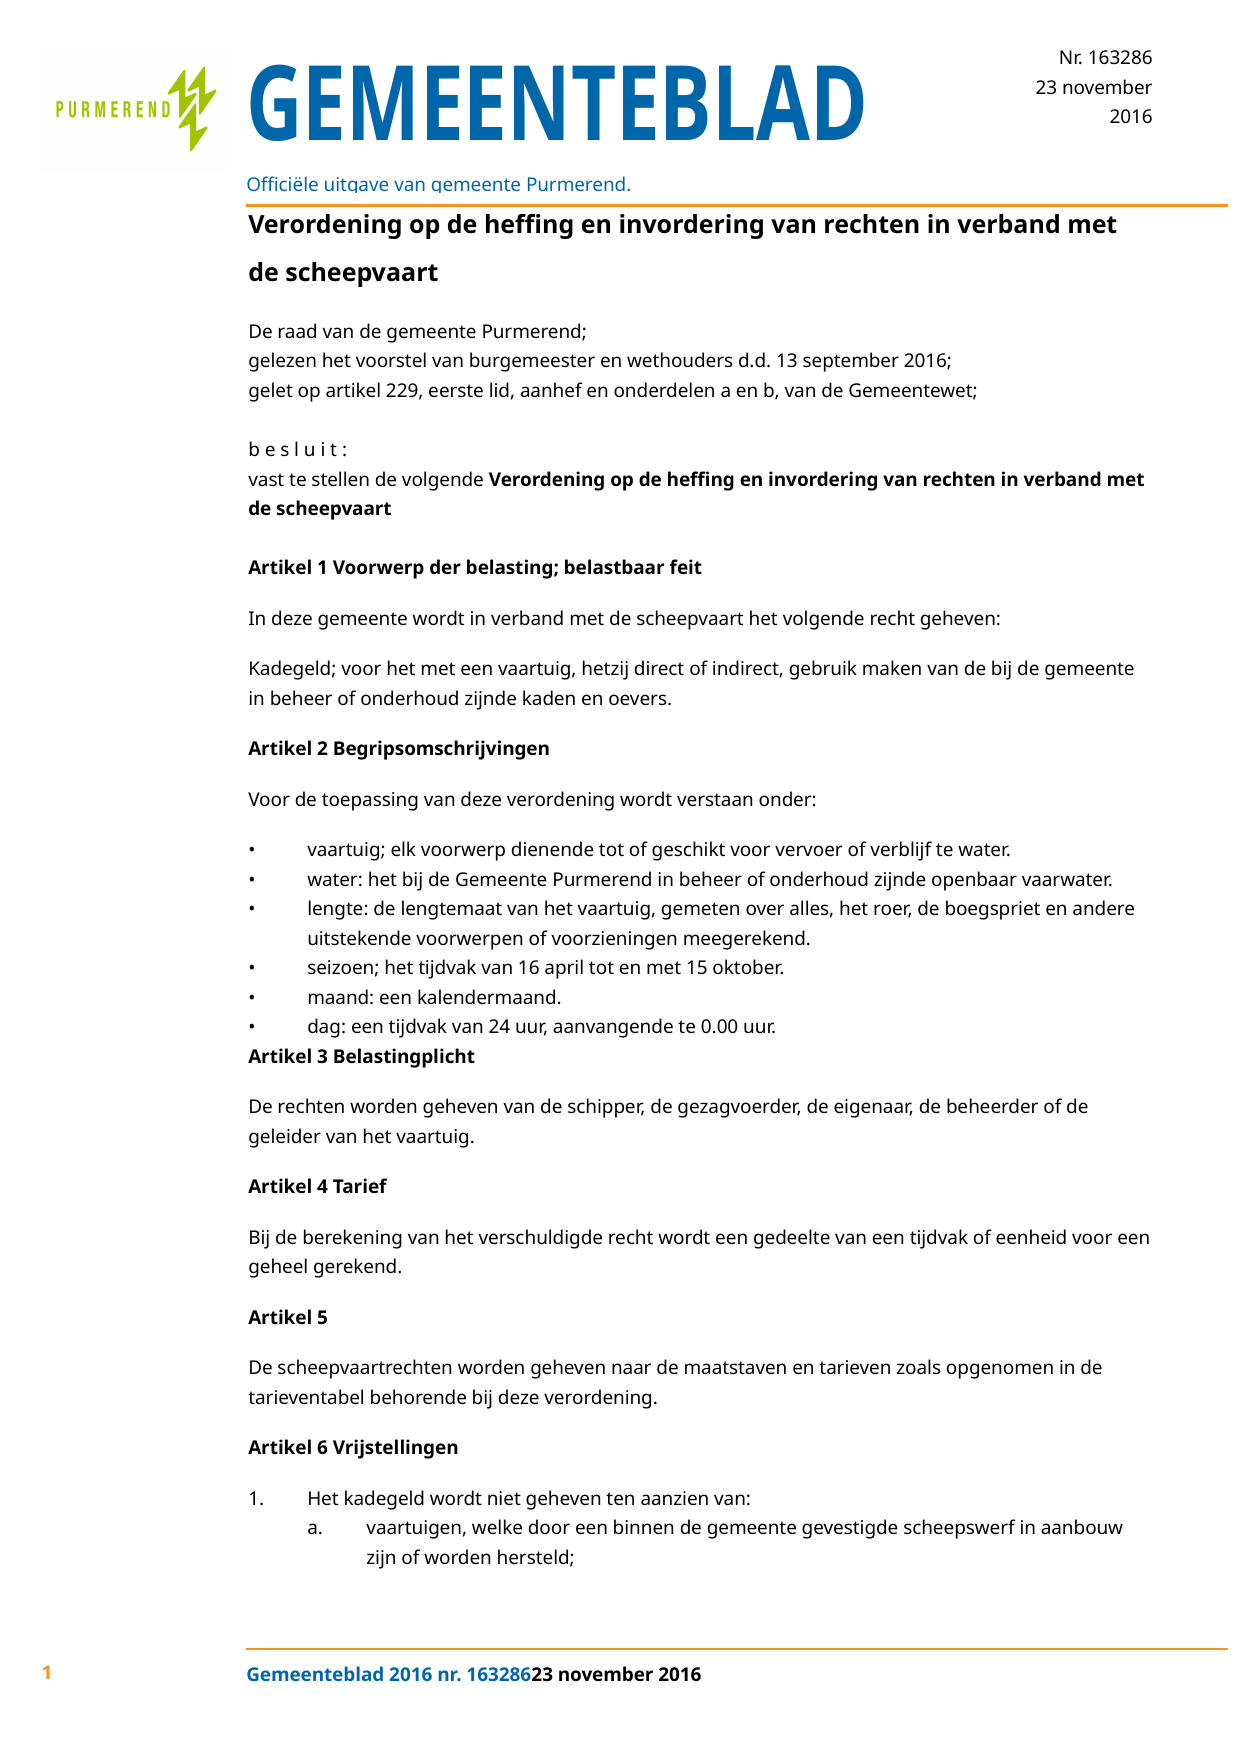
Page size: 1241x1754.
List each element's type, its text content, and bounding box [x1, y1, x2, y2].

list seizoen; het tijdvak van 16 april tot en met 15 oktober. [248, 954, 1152, 980]
text Artikel 4 Tarief [248, 1174, 1152, 1199]
text vast te stellen de volgende Verordening op de heffing en invordering van rechten in verband met de scheepvaart [248, 466, 1152, 521]
list dag: een tijdvak van 24 uur, aanvangende te 0.00 uur. [248, 1014, 1152, 1039]
text b e s l u i t : [248, 436, 1152, 462]
list lengte: de lengtemaat van het vaartuig, gemeten over alles, het roer, de boegspriet en andere uitstekende voorwerpen of voorzieningen meegerekend. [248, 895, 1152, 951]
text gelezen het voorstel van burgemeester en wethouders d.d. 13 september 2016; [248, 347, 1152, 373]
list water: het bij de Gemeente Purmerend in beheer of onderhoud zijnde openbaar vaarwater. [248, 866, 1152, 892]
text Kadegeld; voor het met een vaartuig, hetzij direct of indirect, gebruik maken van de bij de gemeente in beheer of onderhoud zijnde kaden en oevers. [248, 655, 1152, 711]
text De scheepvaartrechten worden geheven naar de maatstaven en tarieven zoals opgenomen in de tarieventabel behorende bij deze verordening. [248, 1354, 1152, 1410]
text Artikel 6 Vrijstellingen [248, 1434, 1152, 1460]
text Artikel 5 [248, 1304, 1152, 1330]
text Artikel 2 Begripsomschrijvingen [248, 735, 1152, 761]
list vaartuig; elk voorwerp dienende tot of geschikt voor vervoer of verblijf te water. [248, 836, 1152, 862]
text gelet op artikel 229, eerste lid, aanhef en onderdelen a en b, van de Gemeentewet; [248, 377, 1152, 403]
picture [41, 47, 231, 172]
text Artikel 3 Belastingplicht [248, 1043, 1152, 1069]
list Het kadegeld wordt niet geheven ten aanzien van: [248, 1485, 1152, 1511]
text Verordening op de heffing en invordering van rechten in verband met de scheepvaart [248, 207, 1152, 288]
text Artikel 1 Voorwerp der belasting; belastbaar feit [248, 554, 1152, 580]
text De raad van de gemeente Purmerend; [248, 318, 1152, 344]
text Bij de berekening van het verschuldigde recht wordt een gedeelte van een tijdvak of eenheid voor een geheel gerekend. [248, 1224, 1152, 1279]
text De rechten worden geheven van de schipper, de gezagvoerder, de eigenaar, de beheerder of de geleider van het vaartuig. [248, 1094, 1152, 1149]
text Voor de toepassing van deze verordening wordt verstaan onder: [248, 786, 1152, 812]
list vaartuigen, welke door een binnen de gemeente gevestigde scheepswerf in aanbouw zijn of worden hersteld; [307, 1514, 1152, 1570]
list maand: een kalendermaand. [248, 984, 1152, 1010]
text In deze gemeente wordt in verband met de scheepvaart het volgende recht geheven: [248, 605, 1152, 631]
